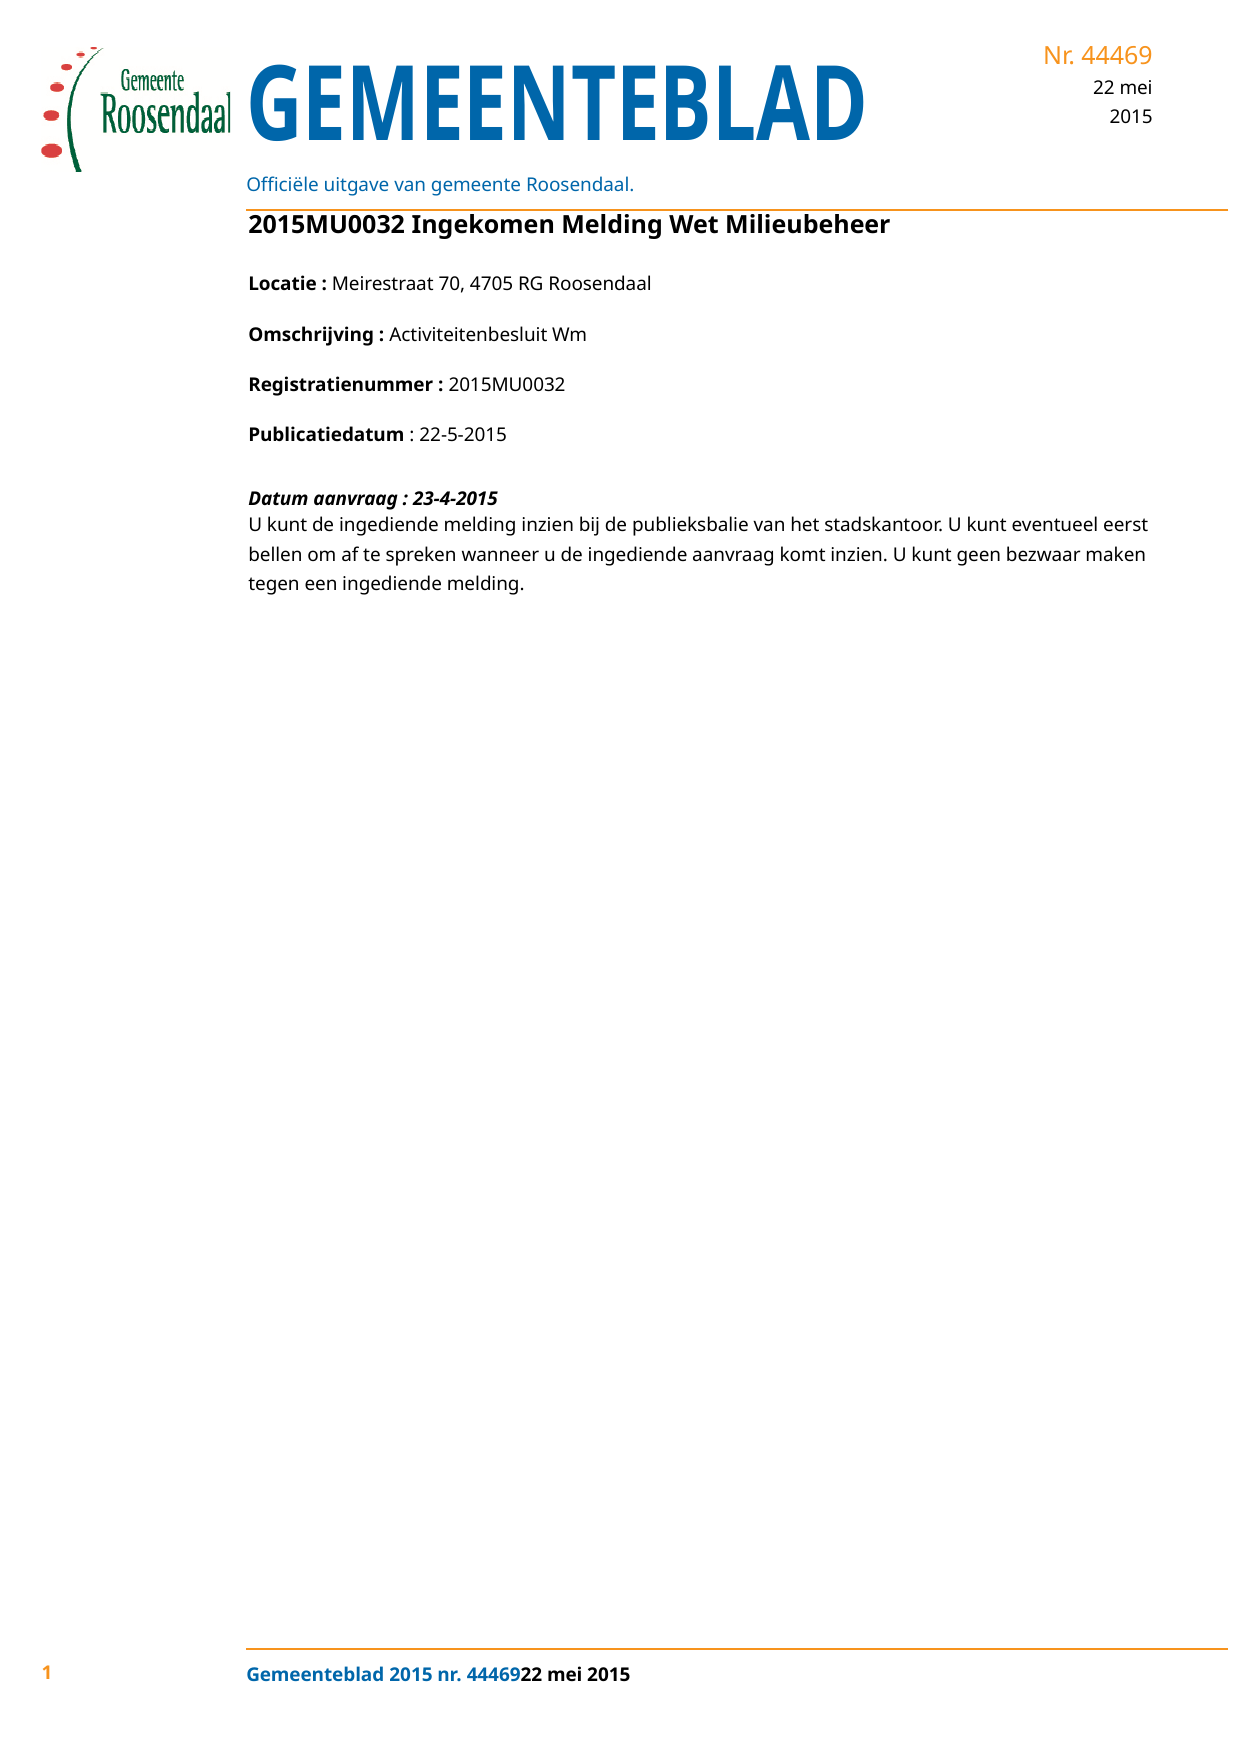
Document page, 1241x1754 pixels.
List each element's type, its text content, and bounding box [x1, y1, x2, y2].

text Publicatiedatum : 22-5-2015 [248, 422, 1152, 447]
text 2015MU0032 Ingekomen Melding Wet Milieubeheer [248, 211, 1152, 241]
text Datum aanvraag : 23-4-2015 [248, 486, 1152, 511]
text Omschrijving : Activiteitenbesluit Wm [248, 321, 1152, 346]
text U kunt de ingediende melding inzien bij de publieksbalie van het stadskantoor. U kunt eventueel eerst bellen om af te spreken wanneer u de ingediende aanvraag komt inzien. U kunt geen bezwaar maken tegen een ingediende melding. [248, 511, 1152, 596]
text Locatie : Meirestraat 70, 4705 RG Roosendaal [248, 270, 1152, 296]
text Registratienummer : 2015MU0032 [248, 371, 1152, 397]
picture [41, 47, 231, 172]
